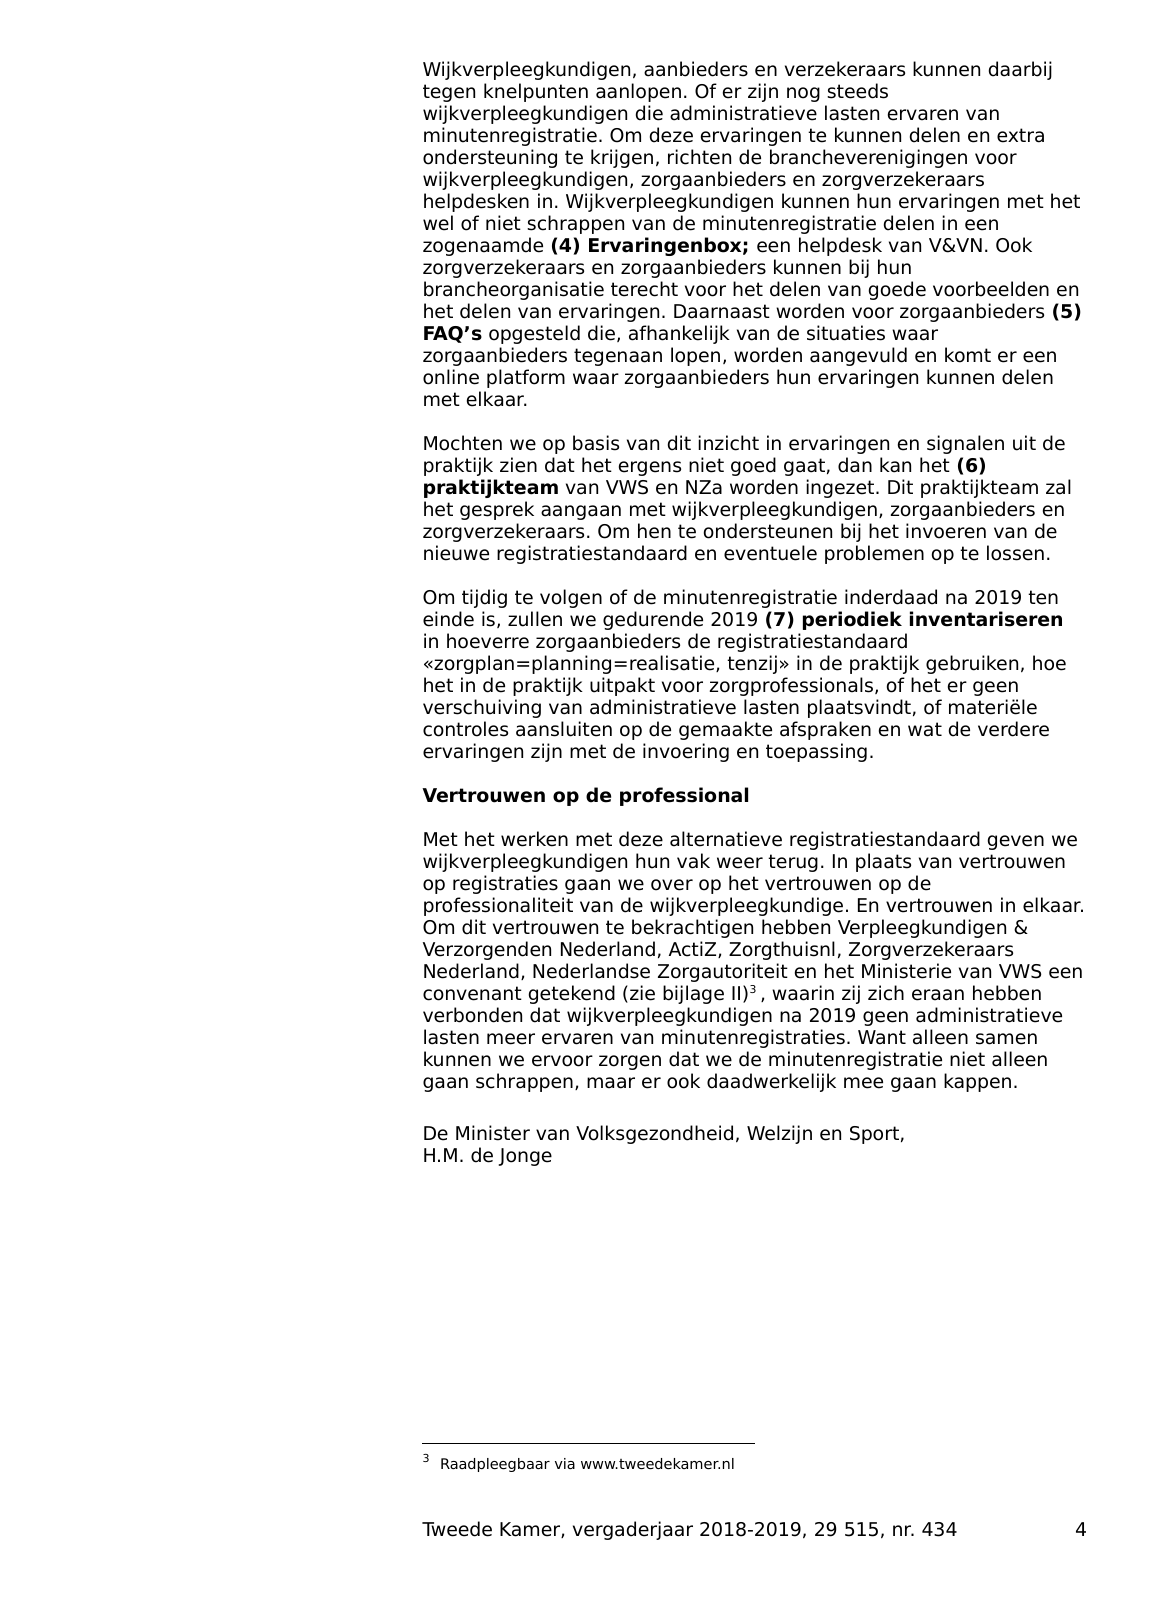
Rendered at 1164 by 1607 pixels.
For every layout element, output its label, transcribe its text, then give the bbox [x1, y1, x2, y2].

subtitle Vertrouwen op de professional [422, 785, 1087, 807]
text Met het werken met deze alternatieve registratiestandaard geven we wijkverpleegkundigen hun vak weer terug. In plaats van vertrouwen op registraties gaan we over op het vertrouwen op de professionaliteit van de wijkverpleegkundige. En vertrouwen in elkaar. Om dit vertrouwen te bekrachtigen hebben Verpleegkundigen & Verzorgenden Nederland, ActiZ, Zorgthuisnl, Zorgverzekeraars Nederland, Nederlandse Zorgautoriteit en het Ministerie van VWS een convenant getekend (zie bijlage II), waarin zij zich eraan hebben verbonden dat wijkverpleegkundigen na 2019 geen administratieve lasten meer ervaren van minutenregistraties. Want alleen samen kunnen we ervoor zorgen dat we de minutenregistratie niet alleen gaan schrappen, maar er ook daadwerkelijk mee gaan kappen. [422, 829, 1087, 1093]
text Raadpleegbaar via www.tweedekamer.nl [422, 1452, 1087, 1474]
text Wijkverpleegkundigen, aanbieders en verzekeraars kunnen daarbij tegen knelpunten aanlopen. Of er zijn nog steeds wijkverpleegkundigen die administratieve lasten ervaren van minutenregistratie. Om deze ervaringen te kunnen delen en extra ondersteuning te krijgen, richten de brancheverenigingen voor wijkverpleegkundigen, zorgaanbieders en zorgverzekeraars helpdesken in. Wijkverpleegkundigen kunnen hun ervaringen met het wel of niet schrappen van de minutenregistratie delen in een zogenaamde (4) Ervaringenbox; een helpdesk van V&VN. Ook zorgverzekeraars en zorgaanbieders kunnen bij hun brancheorganisatie terecht voor het delen van goede voorbeelden en het delen van ervaringen. Daarnaast worden voor zorgaanbieders (5) FAQ’s opgesteld die, afhankelijk van de situaties waar zorgaanbieders tegenaan lopen, worden aangevuld en komt er een online platform waar zorgaanbieders hun ervaringen kunnen delen met elkaar. [422, 59, 1087, 411]
text De Minister van Volksgezondheid, Welzijn en Sport, H.M. de Jonge [422, 1123, 1087, 1167]
text Mochten we op basis van dit inzicht in ervaringen en signalen uit de praktijk zien dat het ergens niet goed gaat, dan kan het (6) praktijkteam van VWS en NZa worden ingezet. Dit praktijkteam zal het gesprek aangaan met wijkverpleegkundigen, zorgaanbieders en zorgverzekeraars. Om hen te ondersteunen bij het invoeren van de nieuwe registratiestandaard en eventuele problemen op te lossen. [422, 433, 1087, 565]
text Om tijdig te volgen of de minutenregistratie inderdaad na 2019 ten einde is, zullen we gedurende 2019 (7) periodiek inventariseren in hoeverre zorgaanbieders de registratiestandaard «zorgplan=planning=realisatie, tenzij» in de praktijk gebruiken, hoe het in de praktijk uitpakt voor zorgprofessionals, of het er geen verschuiving van administratieve lasten plaatsvindt, of materiële controles aansluiten op de gemaakte afspraken en wat de verdere ervaringen zijn met de invoering en toepassing. [422, 587, 1087, 763]
